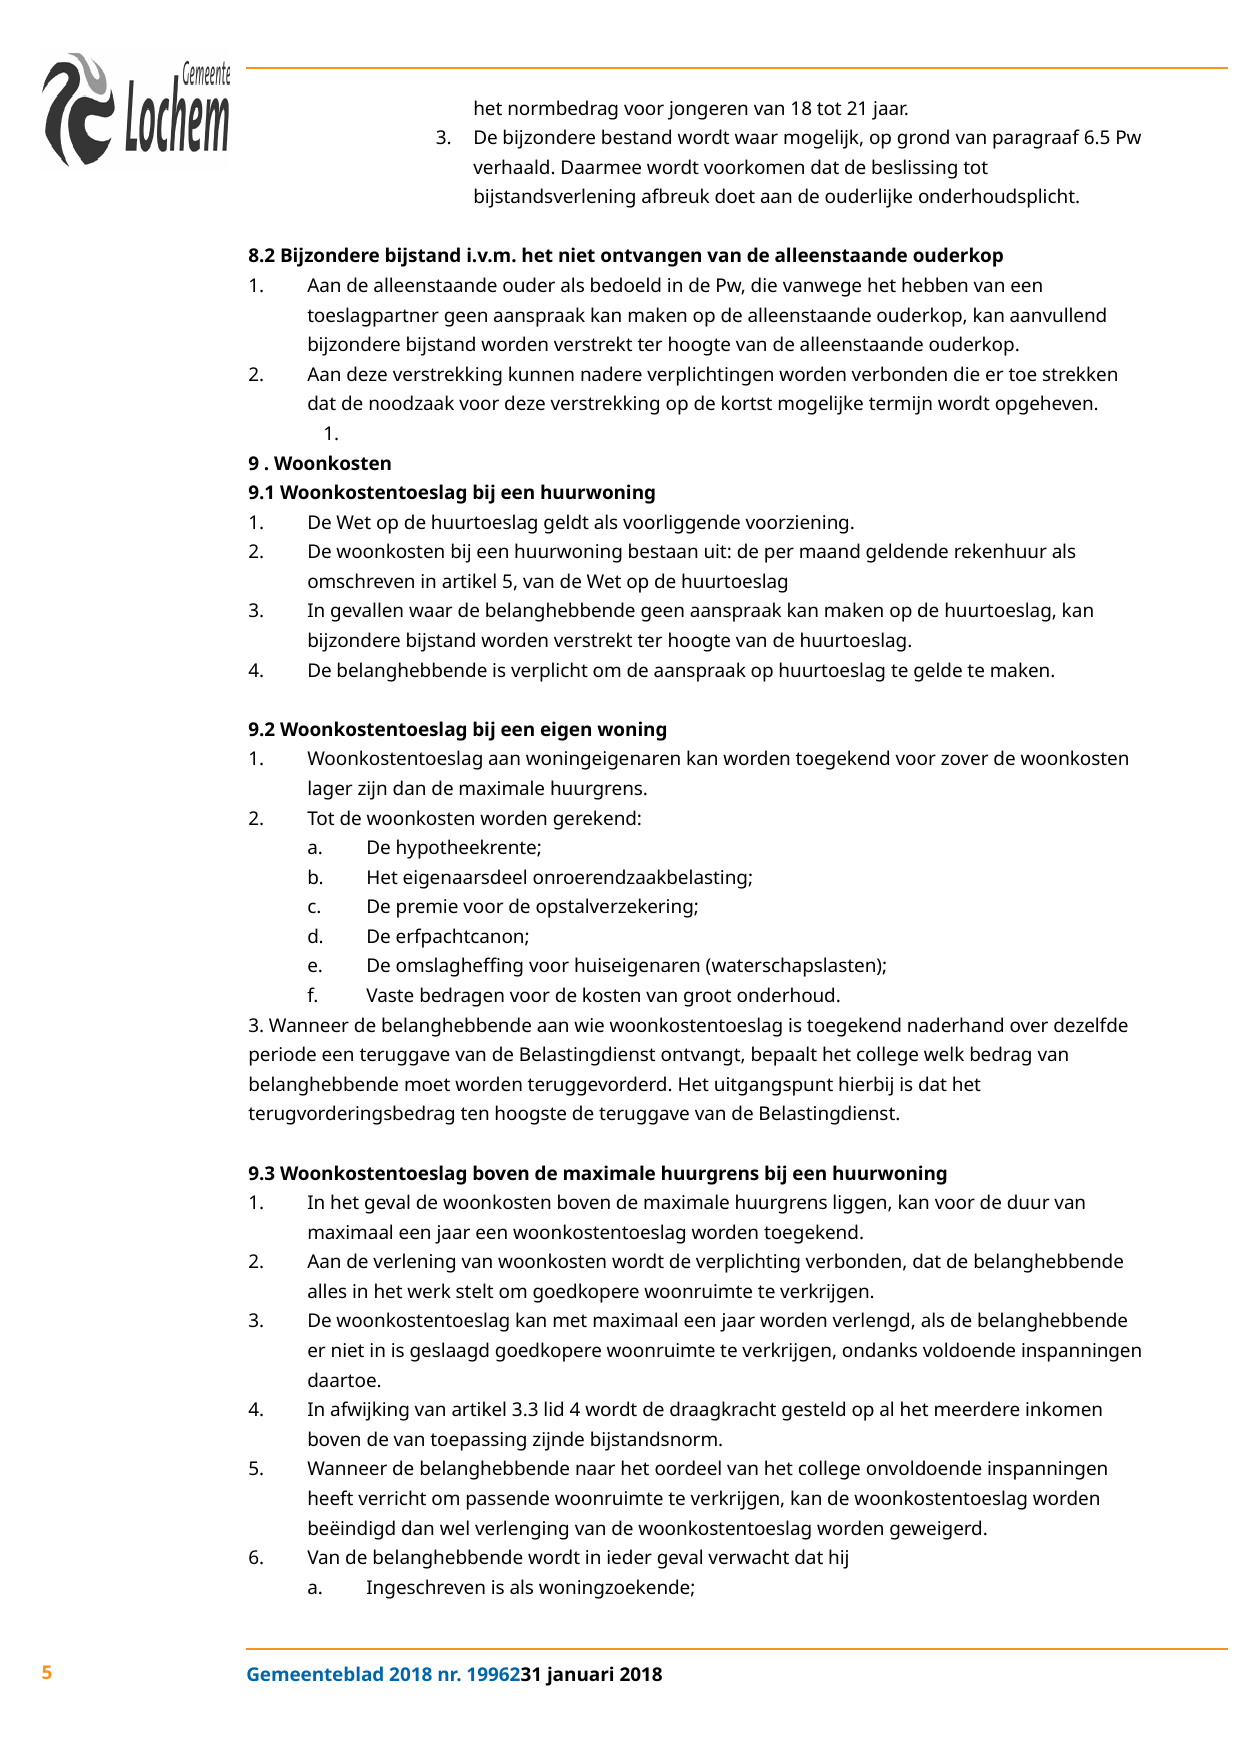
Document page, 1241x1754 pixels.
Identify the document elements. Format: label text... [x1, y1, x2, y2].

list Vaste bedragen voor de kosten van groot onderhoud. [307, 982, 1152, 1008]
text 9.2 Woonkostentoeslag bij een eigen woning [248, 716, 1152, 742]
list De hypotheekrente; [307, 834, 1152, 860]
list De woonkosten bij een huurwoning bestaan uit: de per maand geldende rekenhuur als omschreven in artikel 5, van de Wet op de huurtoeslag [248, 538, 1152, 594]
list Wanneer de belanghebbende naar het oordeel van het college onvoldoende inspanningen heeft verricht om passende woonruimte te verkrijgen, kan de woonkostentoeslag worden beëindigd dan wel verlenging van de woonkostentoeslag worden geweigerd. [248, 1456, 1152, 1541]
list Aan de verlening van woonkosten wordt de verplichting verbonden, dat de belanghebbende alles in het werk stelt om goedkopere woonruimte te verkrijgen. [248, 1248, 1152, 1304]
text 9.3 Woonkostentoeslag boven de maximale huurgrens bij een huurwoning [248, 1160, 1152, 1186]
list De woonkostentoeslag kan met maximaal een jaar worden verlengd, als de belanghebbende er niet in is geslaagd goedkopere woonruimte te verkrijgen, ondanks voldoende inspanningen daartoe. [248, 1308, 1152, 1393]
list De omslagheffing voor huiseigenaren (waterschapslasten); [307, 953, 1152, 978]
list De premie voor de opstalverzekering; [307, 893, 1152, 919]
list Aan deze verstrekking kunnen nadere verplichtingen worden verbonden die er toe strekken dat de noodzaak voor deze verstrekking op de kortst mogelijke termijn wordt opgeheven. [248, 361, 1152, 416]
list het normbedrag voor jongeren van 18 tot 21 jaar. [436, 95, 1152, 121]
list De erfpachtcanon; [307, 923, 1152, 949]
list De belanghebbende is verplicht om de aanspraak op huurtoeslag te gelde te maken. [248, 657, 1152, 683]
list De bijzondere bestand wordt waar mogelijk, op grond van paragraaf 6.5 Pw verhaald. Daarmee wordt voorkomen dat de beslissing tot bijstandsverlening afbreuk doet aan de ouderlijke onderhoudsplicht. [436, 124, 1152, 209]
list In gevallen waar de belanghebbende geen aanspraak kan maken op de huurtoeslag, kan bijzondere bijstand worden verstrekt ter hoogte van de huurtoeslag. [248, 598, 1152, 653]
list Ingeschreven is als woningzoekende; [307, 1574, 1152, 1600]
list In afwijking van artikel 3.3 lid 4 wordt de draagkracht gesteld op al het meerdere inkomen boven de van toepassing zijnde bijstandsnorm. [248, 1396, 1152, 1452]
text 8.2 Bijzondere bijstand i.v.m. het niet ontvangen van de alleenstaande ouderkop [248, 243, 1152, 268]
list In het geval de woonkosten boven de maximale huurgrens liggen, kan voor de duur van maximaal een jaar een woonkostentoeslag worden toegekend. [248, 1189, 1152, 1245]
list Woonkostentoeslag aan woningeigenaren kan worden toegekend voor zover de woonkosten lager zijn dan de maximale huurgrens. [248, 746, 1152, 801]
list De Wet op de huurtoeslag geldt als voorliggende voorziening. [248, 509, 1152, 535]
list Aan de alleenstaande ouder als bedoeld in de Pw, die vanwege het hebben van een toeslagpartner geen aanspraak kan maken op de alleenstaande ouderkop, kan aanvullend bijzondere bijstand worden verstrekt ter hoogte van de alleenstaande ouderkop. [248, 272, 1152, 357]
list Het eigenaarsdeel onroerendzaakbelasting; [307, 864, 1152, 890]
text 9 . Woonkosten [248, 450, 1152, 476]
text 3. Wanneer de belanghebbende aan wie woonkostentoeslag is toegekend naderhand over dezelfde periode een teruggave van de Belastingdienst ontvangt, bepaalt het college welk bedrag van belanghebbende moet worden teruggevorderd. Het uitgangspunt hierbij is dat het terugvorderingsbedrag ten hoogste de teruggave van de Belastingdienst. [248, 1012, 1152, 1126]
list Van de belanghebbende wordt in ieder geval verwacht dat hij [248, 1544, 1152, 1570]
list Tot de woonkosten worden gerekend: [248, 805, 1152, 831]
text 9.1 Woonkostentoeslag bij een huurwoning [248, 479, 1152, 505]
picture [41, 47, 231, 172]
